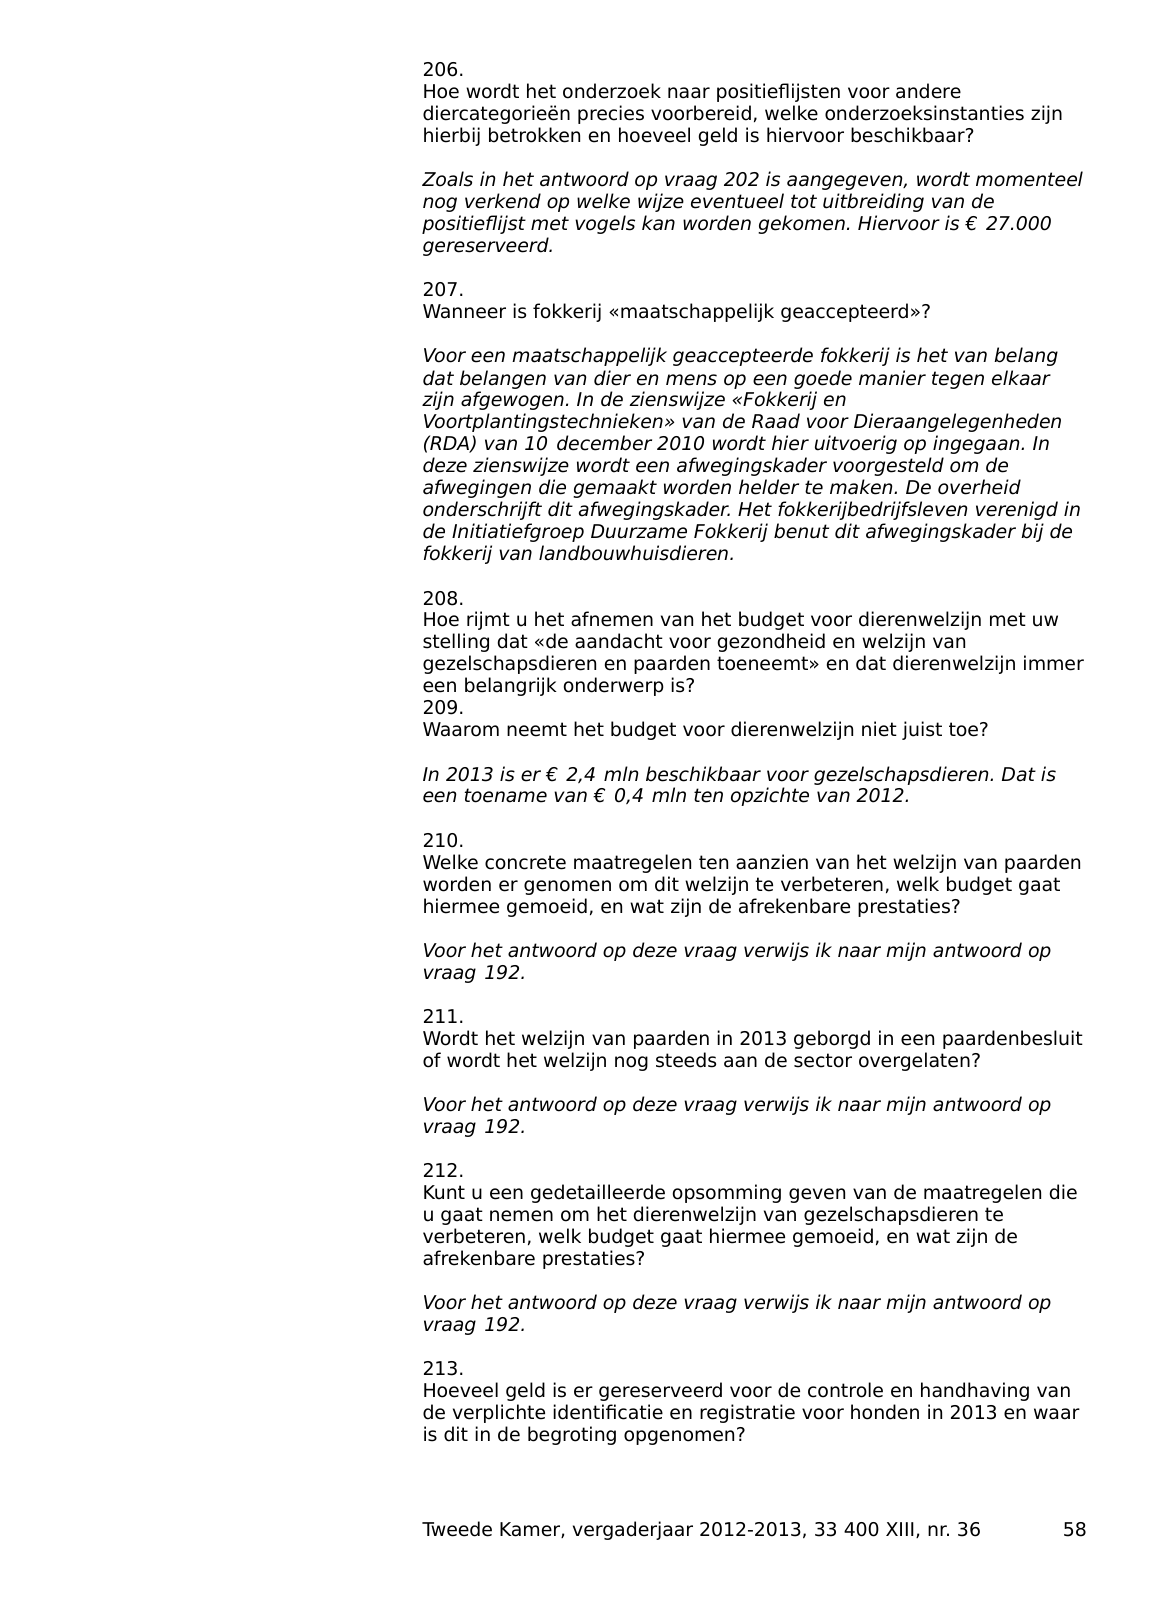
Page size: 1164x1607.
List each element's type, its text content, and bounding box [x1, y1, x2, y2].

text Zoals in het antwoord op vraag 202 is aangegeven, wordt momenteel nog verkend op welke wijze eventueel tot uitbreiding van de positieflijst met vogels kan worden gekomen. Hiervoor is € 27.000 gereserveerd. [422, 169, 1087, 257]
text 206. [422, 59, 1087, 81]
text 208. [422, 587, 1087, 609]
text Voor het antwoord op deze vraag verwijs ik naar mijn antwoord op vraag 192. [422, 1094, 1087, 1138]
text Welke concrete maatregelen ten aanzien van het welzijn van paarden worden er genomen om dit welzijn te verbeteren, welk budget gaat hiermee gemoeid, en wat zijn de afrekenbare prestaties? [422, 852, 1087, 917]
text Hoe wordt het onderzoek naar positieflijsten voor andere diercategorieën precies voorbereid, welke onderzoeksinstanties zijn hierbij betrokken en hoeveel geld is hiervoor beschikbaar? [422, 81, 1087, 147]
text Voor het antwoord op deze vraag verwijs ik naar mijn antwoord op vraag 192. [422, 940, 1087, 984]
text Waarom neemt het budget voor dierenwelzijn niet juist toe? [422, 719, 1087, 741]
text 213. [422, 1358, 1087, 1380]
text 211. [422, 1006, 1087, 1028]
text 207. [422, 279, 1087, 301]
text Hoe rijmt u het afnemen van het budget voor dierenwelzijn met uw stelling dat «de aandacht voor gezondheid en welzijn van gezelschapsdieren en paarden toeneemt» en dat dierenwelzijn immer een belangrijk onderwerp is? [422, 609, 1087, 697]
text Kunt u een gedetailleerde opsomming geven van de maatregelen die u gaat nemen om het dierenwelzijn van gezelschapsdieren te verbeteren, welk budget gaat hiermee gemoeid, en wat zijn de afrekenbare prestaties? [422, 1182, 1087, 1270]
text Wordt het welzijn van paarden in 2013 geborgd in een paardenbesluit of wordt het welzijn nog steeds aan de sector overgelaten? [422, 1028, 1087, 1072]
text Wanneer is fokkerij «maatschappelijk geaccepteerd»? [422, 301, 1087, 323]
text 209. [422, 697, 1087, 719]
text Voor een maatschappelijk geaccepteerde fokkerij is het van belang dat belangen van dier en mens op een goede manier tegen elkaar zijn afgewogen. In de zienswijze «Fokkerij en Voortplantingstechnieken» van de Raad voor Dieraangelegenheden (RDA) van 10 december 2010 wordt hier uitvoerig op ingegaan. In deze zienswijze wordt een afwegingskader voorgesteld om de afwegingen die gemaakt worden helder te maken. De overheid onderschrijft dit afwegingskader. Het fokkerijbedrijfsleven verenigd in de Initiatiefgroep Duurzame Fokkerij benut dit afwegingskader bij de fokkerij van landbouwhuisdieren. [422, 345, 1087, 565]
text Hoeveel geld is er gereserveerd voor de controle en handhaving van de verplichte identificatie en registratie voor honden in 2013 en waar is dit in de begroting opgenomen? [422, 1380, 1087, 1446]
text 210. [422, 829, 1087, 852]
text Voor het antwoord op deze vraag verwijs ik naar mijn antwoord op vraag 192. [422, 1292, 1087, 1336]
text In 2013 is er € 2,4 mln beschikbaar voor gezelschapsdieren. Dat is een toename van € 0,4 mln ten opzichte van 2012. [422, 763, 1087, 807]
text 212. [422, 1160, 1087, 1182]
